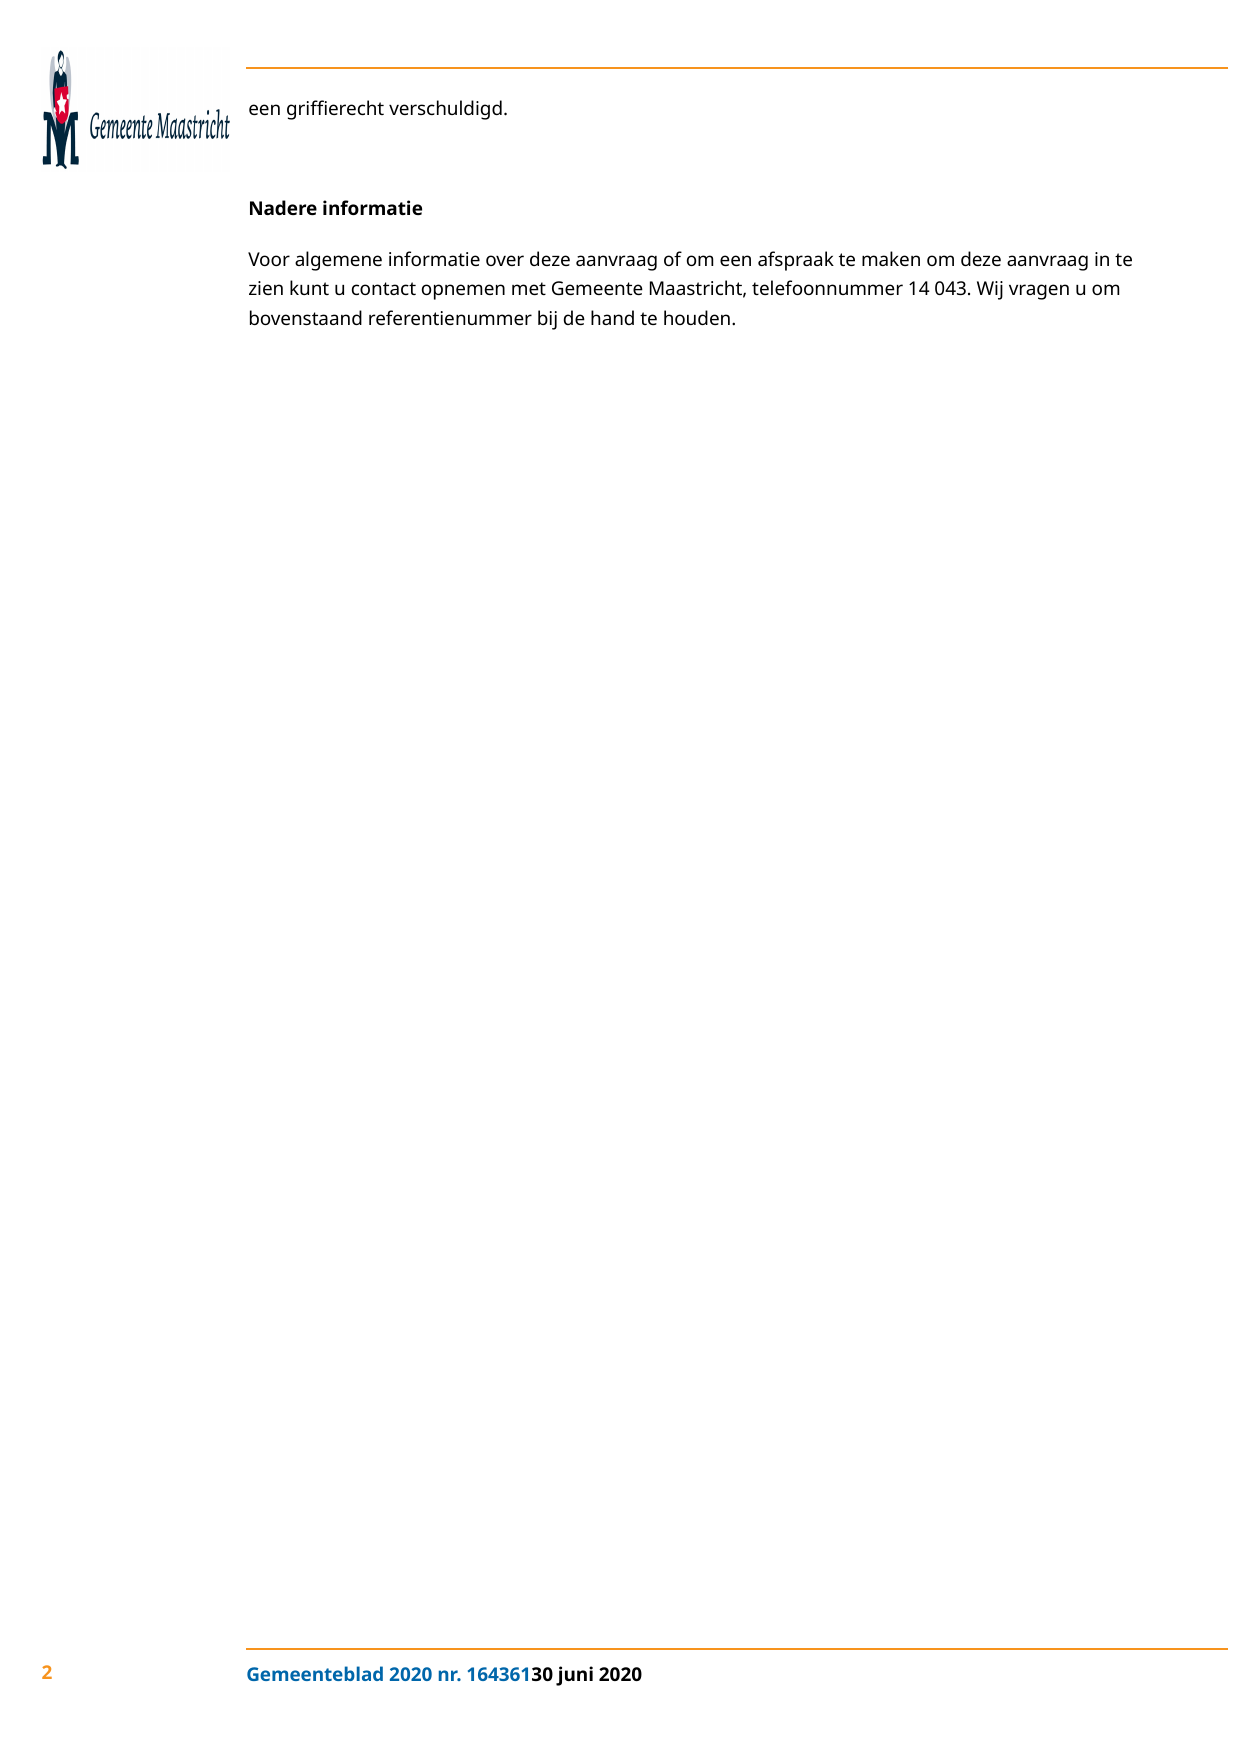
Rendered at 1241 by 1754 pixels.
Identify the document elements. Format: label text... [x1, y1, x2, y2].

text een griffierecht verschuldigd. [248, 95, 1152, 121]
text Nadere informatie [248, 196, 1152, 221]
picture [41, 47, 231, 172]
text Voor algemene informatie over deze aanvraag of om een afspraak te maken om deze aanvraag in te zien kunt u contact opnemen met Gemeente Maastricht, telefoonnummer 14 043. Wij vragen u om bovenstaand referentienummer bij de hand te houden. [248, 246, 1152, 331]
